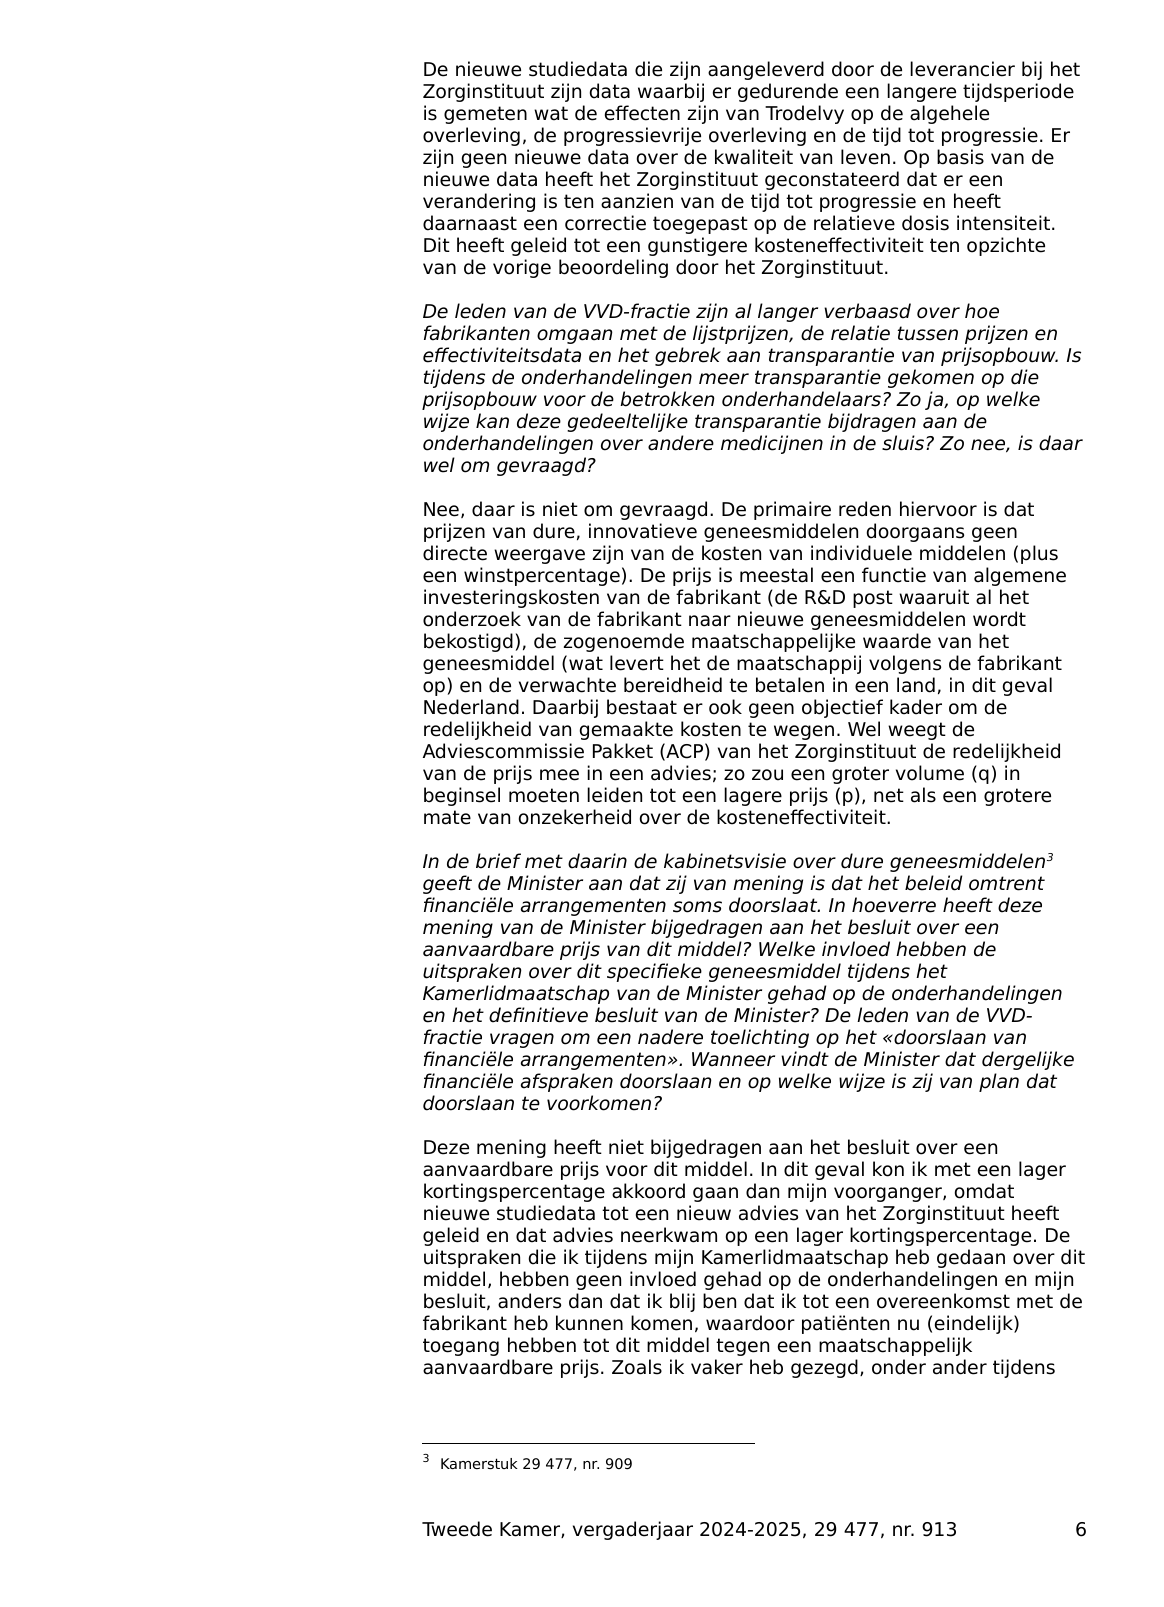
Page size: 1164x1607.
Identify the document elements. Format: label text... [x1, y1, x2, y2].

text De nieuwe studiedata die zijn aangeleverd door de leverancier bij het Zorginstituut zijn data waarbij er gedurende een langere tijdsperiode is gemeten wat de effecten zijn van Trodelvy op de algehele overleving, de progressievrije overleving en de tijd tot progressie. Er zijn geen nieuwe data over de kwaliteit van leven. Op basis van de nieuwe data heeft het Zorginstituut geconstateerd dat er een verandering is ten aanzien van de tijd tot progressie en heeft daarnaast een correctie toegepast op de relatieve dosis intensiteit. Dit heeft geleid tot een gunstigere kosteneffectiviteit ten opzichte van de vorige beoordeling door het Zorginstituut. [422, 59, 1087, 279]
text Kamerstuk 29 477, nr. 909 [422, 1452, 1087, 1474]
text Nee, daar is niet om gevraagd. De primaire reden hiervoor is dat prijzen van dure, innovatieve geneesmiddelen doorgaans geen directe weergave zijn van de kosten van individuele middelen (plus een winstpercentage). De prijs is meestal een functie van algemene investeringskosten van de fabrikant (de R&D post waaruit al het onderzoek van de fabrikant naar nieuwe geneesmiddelen wordt bekostigd), de zogenoemde maatschappelijke waarde van het geneesmiddel (wat levert het de maatschappij volgens de fabrikant op) en de verwachte bereidheid te betalen in een land, in dit geval Nederland. Daarbij bestaat er ook geen objectief kader om de redelijkheid van gemaakte kosten te wegen. Wel weegt de Adviescommissie Pakket (ACP) van het Zorginstituut de redelijkheid van de prijs mee in een advies; zo zou een groter volume (q) in beginsel moeten leiden tot een lagere prijs (p), net als een grotere mate van onzekerheid over de kosteneffectiviteit. [422, 499, 1087, 829]
text De leden van de VVD-fractie zijn al langer verbaasd over hoe fabrikanten omgaan met de lijstprijzen, de relatie tussen prijzen en effectiviteitsdata en het gebrek aan transparantie van prijsopbouw. Is tijdens de onderhandelingen meer transparantie gekomen op die prijsopbouw voor de betrokken onderhandelaars? Zo ja, op welke wijze kan deze gedeeltelijke transparantie bijdragen aan de onderhandelingen over andere medicijnen in de sluis? Zo nee, is daar wel om gevraagd? [422, 301, 1087, 477]
text Deze mening heeft niet bijgedragen aan het besluit over een aanvaardbare prijs voor dit middel. In dit geval kon ik met een lager kortingspercentage akkoord gaan dan mijn voorganger, omdat nieuwe studiedata tot een nieuw advies van het Zorginstituut heeft geleid en dat advies neerkwam op een lager kortingspercentage. De uitspraken die ik tijdens mijn Kamerlidmaatschap heb gedaan over dit middel, hebben geen invloed gehad op de onderhandelingen en mijn besluit, anders dan dat ik blij ben dat ik tot een overeenkomst met de fabrikant heb kunnen komen, waardoor patiënten nu (eindelijk) toegang hebben tot dit middel tegen een maatschappelijk aanvaardbare prijs. Zoals ik vaker heb gezegd, onder ander tijdens [422, 1137, 1087, 1379]
text In de brief met daarin de kabinetsvisie over dure geneesmiddelen geeft de Minister aan dat zij van mening is dat het beleid omtrent financiële arrangementen soms doorslaat. In hoeverre heeft deze mening van de Minister bijgedragen aan het besluit over een aanvaardbare prijs van dit middel? Welke invloed hebben de uitspraken over dit specifieke geneesmiddel tijdens het Kamerlidmaatschap van de Minister gehad op de onderhandelingen en het definitieve besluit van de Minister? De leden van de VVD-fractie vragen om een nadere toelichting op het «doorslaan van financiële arrangementen». Wanneer vindt de Minister dat dergelijke financiële afspraken doorslaan en op welke wijze is zij van plan dat doorslaan te voorkomen? [422, 851, 1087, 1115]
